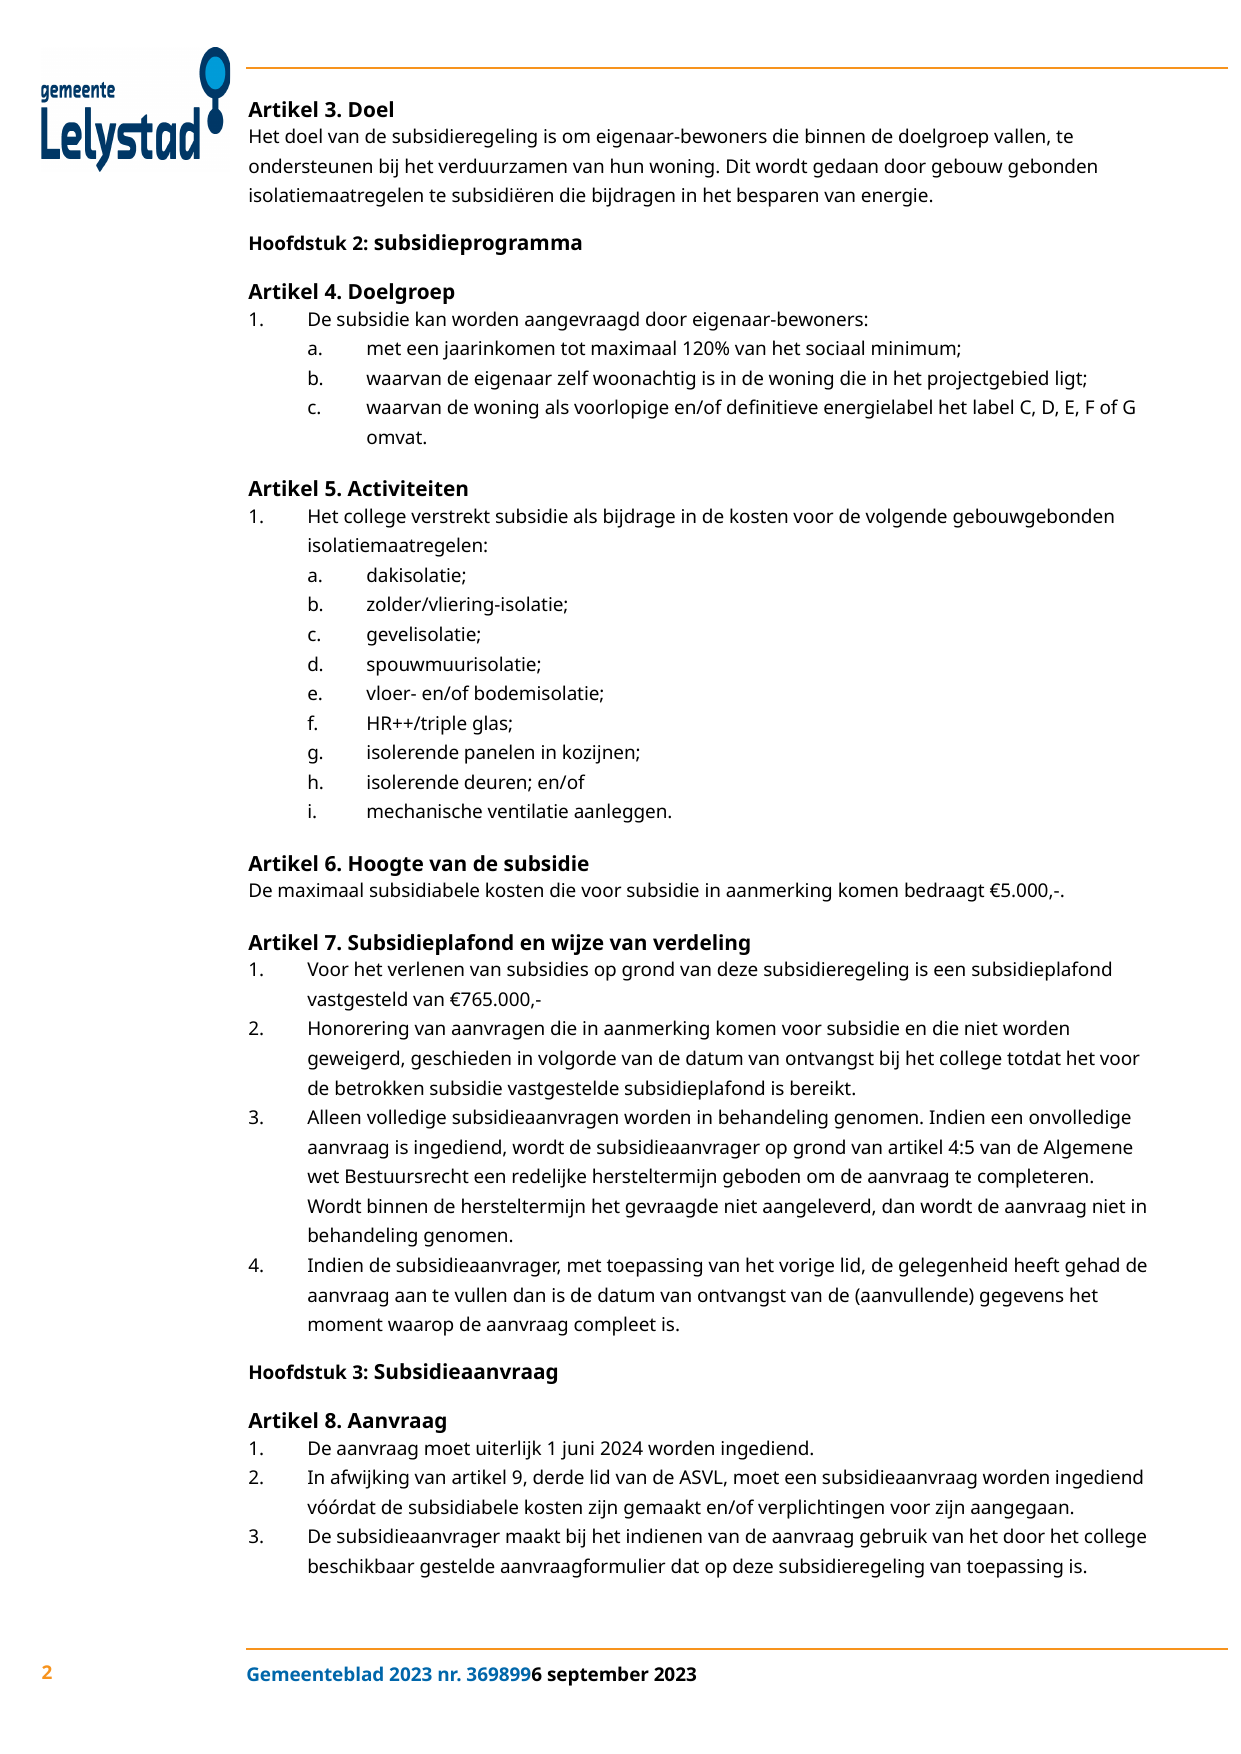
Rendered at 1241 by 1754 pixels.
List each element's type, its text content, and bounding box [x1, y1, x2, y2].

text Artikel 8. Aanvraag [248, 1406, 1152, 1435]
list waarvan de eigenaar zelf woonachtig is in de woning die in het projectgebied ligt; [307, 365, 1152, 391]
text Hoofdstuk 2: subsidieprogramma [248, 228, 1152, 256]
list zolder/vliering-isolatie; [307, 592, 1152, 617]
text Artikel 5. Activiteiten [248, 474, 1152, 503]
list De subsidieaanvrager maakt bij het indienen van de aanvraag gebruik van het door het college beschikbaar gestelde aanvraagformulier dat op deze subsidieregeling van toepassing is. [248, 1523, 1152, 1579]
text Artikel 3. Doel [248, 95, 1152, 123]
picture [41, 47, 231, 172]
list Het college verstrekt subsidie als bijdrage in de kosten voor de volgende gebouwgebonden isolatiemaatregelen: [248, 503, 1152, 558]
text Artikel 7. Subsidieplafond en wijze van verdeling [248, 928, 1152, 956]
list HR++/triple glas; [307, 710, 1152, 736]
list mechanische ventilatie aanleggen. [307, 799, 1152, 824]
list Honorering van aanvragen die in aanmerking komen voor subsidie en die niet worden geweigerd, geschieden in volgorde van de datum van ontvangst bij het college totdat het voor de betrokken subsidie vastgestelde subsidieplafond is bereikt. [248, 1016, 1152, 1101]
list isolerende panelen in kozijnen; [307, 739, 1152, 765]
list waarvan de woning als voorlopige en/of definitieve energielabel het label C, D, E, F of G omvat. [307, 394, 1152, 450]
list In afwijking van artikel 9, derde lid van de ASVL, moet een subsidieaanvraag worden ingediend vóórdat de subsidiabele kosten zijn gemaakt en/of verplichtingen voor zijn aangegaan. [248, 1464, 1152, 1520]
list vloer- en/of bodemisolatie; [307, 680, 1152, 706]
list De aanvraag moet uiterlijk 1 juni 2024 worden ingediend. [248, 1435, 1152, 1461]
text Het doel van de subsidieregeling is om eigenaar-bewoners die binnen de doelgroep vallen, te ondersteunen bij het verduurzamen van hun woning. Dit wordt gedaan door gebouw gebonden isolatiemaatregelen te subsidiëren die bijdragen in het besparen van energie. [248, 123, 1152, 208]
list met een jaarinkomen tot maximaal 120% van het sociaal minimum; [307, 335, 1152, 361]
list dakisolatie; [307, 562, 1152, 588]
list spouwmuurisolatie; [307, 651, 1152, 677]
text Artikel 4. Doelgroep [248, 277, 1152, 306]
text De maximaal subsidiabele kosten die voor subsidie in aanmerking komen bedraagt €5.000,-. [248, 878, 1152, 903]
list gevelisolatie; [307, 621, 1152, 647]
list Alleen volledige subsidieaanvragen worden in behandeling genomen. Indien een onvolledige aanvraag is ingediend, wordt de subsidieaanvrager op grond van artikel 4:5 van de Algemene wet Bestuursrecht een redelijke hersteltermijn geboden om de aanvraag te completeren. Wordt binnen de hersteltermijn het gevraagde niet aangeleverd, dan wordt de aanvraag niet in behandeling genomen. [248, 1104, 1152, 1248]
list De subsidie kan worden aangevraagd door eigenaar-bewoners: [248, 306, 1152, 331]
list Indien de subsidieaanvrager, met toepassing van het vorige lid, de gelegenheid heeft gehad de aanvraag aan te vullen dan is de datum van ontvangst van de (aanvullende) gegevens het moment waarop de aanvraag compleet is. [248, 1252, 1152, 1337]
text Artikel 6. Hoogte van de subsidie [248, 849, 1152, 878]
list isolerende deuren; en/of [307, 769, 1152, 795]
text Hoofdstuk 3: Subsidieaanvraag [248, 1357, 1152, 1386]
list Voor het verlenen van subsidies op grond van deze subsidieregeling is een subsidieplafond vastgesteld van €765.000,- [248, 956, 1152, 1012]
